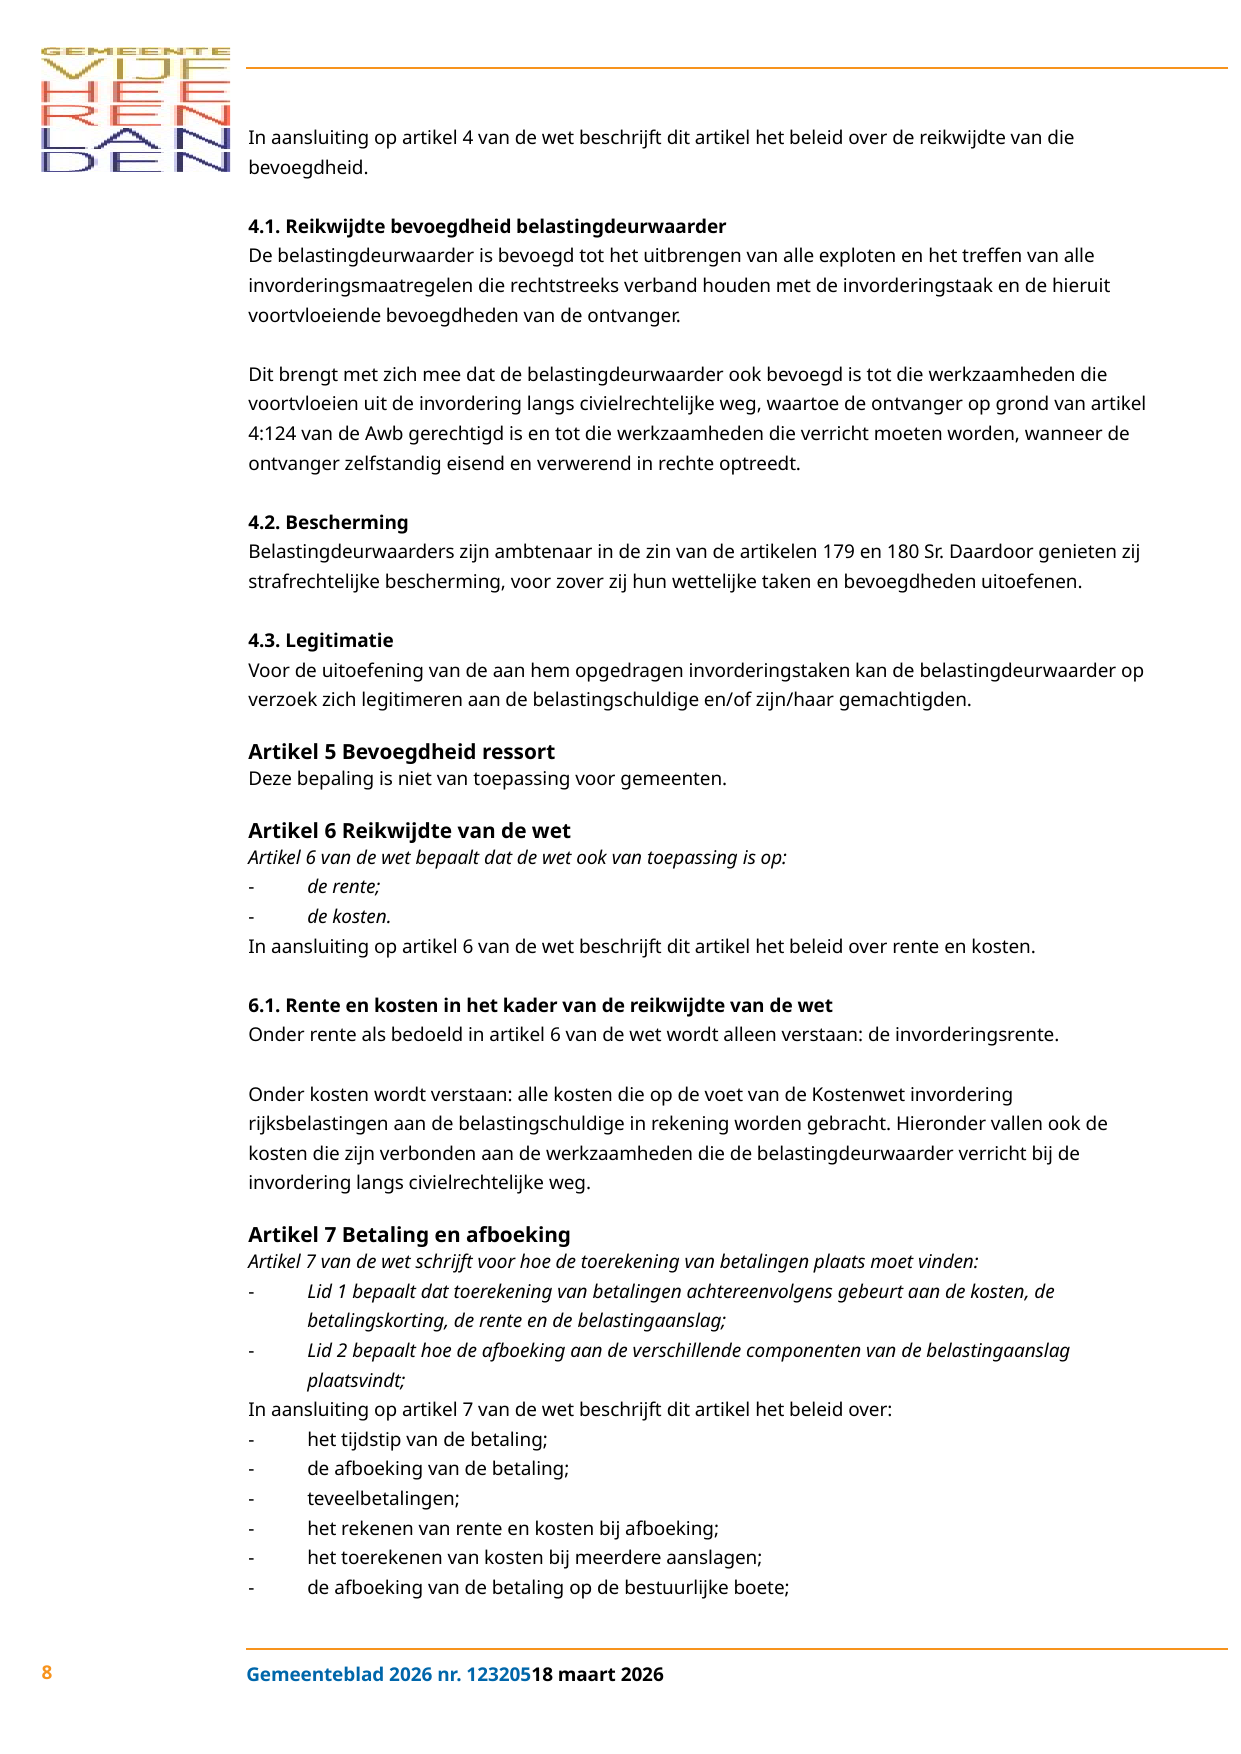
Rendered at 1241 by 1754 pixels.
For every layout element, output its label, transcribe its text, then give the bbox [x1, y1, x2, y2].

list de afboeking van de betaling op de bestuurlijke boete; [248, 1574, 1152, 1599]
list teveelbetalingen; [248, 1485, 1152, 1511]
text Deze bepaling is niet van toepassing voor gemeenten. [248, 765, 1152, 791]
list de afboeking van de betaling; [248, 1456, 1152, 1481]
text Onder kosten wordt verstaan: alle kosten die op de voet van de Kostenwet invordering rijksbelastingen aan de belastingschuldige in rekening worden gebracht. Hieronder vallen ook de kosten die zijn verbonden aan de werkzaamheden die de belastingdeurwaarder verricht bij de invordering langs civielrechtelijke weg. [248, 1081, 1152, 1195]
list het rekenen van rente en kosten bij afboeking; [248, 1515, 1152, 1540]
text 4.3. Legitimatie [248, 627, 1152, 653]
text 4.1. Reikwijdte bevoegdheid belastingdeurwaarder [248, 213, 1152, 239]
text 6.1. Rente en kosten in het kader van de reikwijdte van de wet [248, 992, 1152, 1018]
text De belastingdeurwaarder is bevoegd tot het uitbrengen van alle exploten en het treffen van alle invorderingsmaatregelen die rechtstreeks verband houden met de invorderingstaak en de hieruit voortvloeiende bevoegdheden van de ontvanger. [248, 243, 1152, 328]
text Onder rente als bedoeld in artikel 6 van de wet wordt alleen verstaan: de invorderingsrente. [248, 1022, 1152, 1047]
list de kosten. [248, 903, 1152, 929]
list het toerekenen van kosten bij meerdere aanslagen; [248, 1544, 1152, 1570]
list Lid 1 bepaalt dat toerekening van betalingen achtereenvolgens gebeurt aan de kosten, de betalingskorting, de rente en de belastingaanslag; [248, 1278, 1152, 1333]
text In aansluiting op artikel 7 van de wet beschrijft dit artikel het beleid over: [248, 1396, 1152, 1422]
text In aansluiting op artikel 4 van de wet beschrijft dit artikel het beleid over de reikwijdte van die bevoegdheid. [248, 124, 1152, 180]
text Artikel 6 van de wet bepaalt dat de wet ook van toepassing is op: [248, 844, 1152, 870]
text Voor de uitoefening van de aan hem opgedragen invorderingstaken kan de belastingdeurwaarder op verzoek zich legitimeren aan de belastingschuldige en/of zijn/haar gemachtigden. [248, 657, 1152, 712]
text Belastingdeurwaarders zijn ambtenaar in de zin van de artikelen 179 en 180 Sr. Daardoor genieten zij strafrechtelijke bescherming, voor zover zij hun wettelijke taken en bevoegdheden uitoefenen. [248, 538, 1152, 594]
list het tijdstip van de betaling; [248, 1426, 1152, 1452]
list de rente; [248, 874, 1152, 899]
text Artikel 6 Reikwijdte van de wet [248, 816, 1152, 844]
text 4.2. Bescherming [248, 509, 1152, 535]
text Artikel 7 Betaling en afboeking [248, 1220, 1152, 1248]
text Dit brengt met zich mee dat de belastingdeurwaarder ook bevoegd is tot die werkzaamheden die voortvloeien uit de invordering langs civielrechtelijke weg, waartoe de ontvanger op grond van artikel 4:124 van de Awb gerechtigd is en tot die werkzaamheden die verricht moeten worden, wanneer de ontvanger zelfstandig eisend en verwerend in rechte optreedt. [248, 361, 1152, 476]
text Artikel 5 Bevoegdheid ressort [248, 737, 1152, 765]
picture [41, 47, 231, 172]
text In aansluiting op artikel 6 van de wet beschrijft dit artikel het beleid over rente en kosten. [248, 933, 1152, 959]
list Lid 2 bepaalt hoe de afboeking aan de verschillende componenten van de belastingaanslag plaatsvindt; [248, 1337, 1152, 1392]
text Artikel 7 van de wet schrijft voor hoe de toerekening van betalingen plaats moet vinden: [248, 1248, 1152, 1274]
